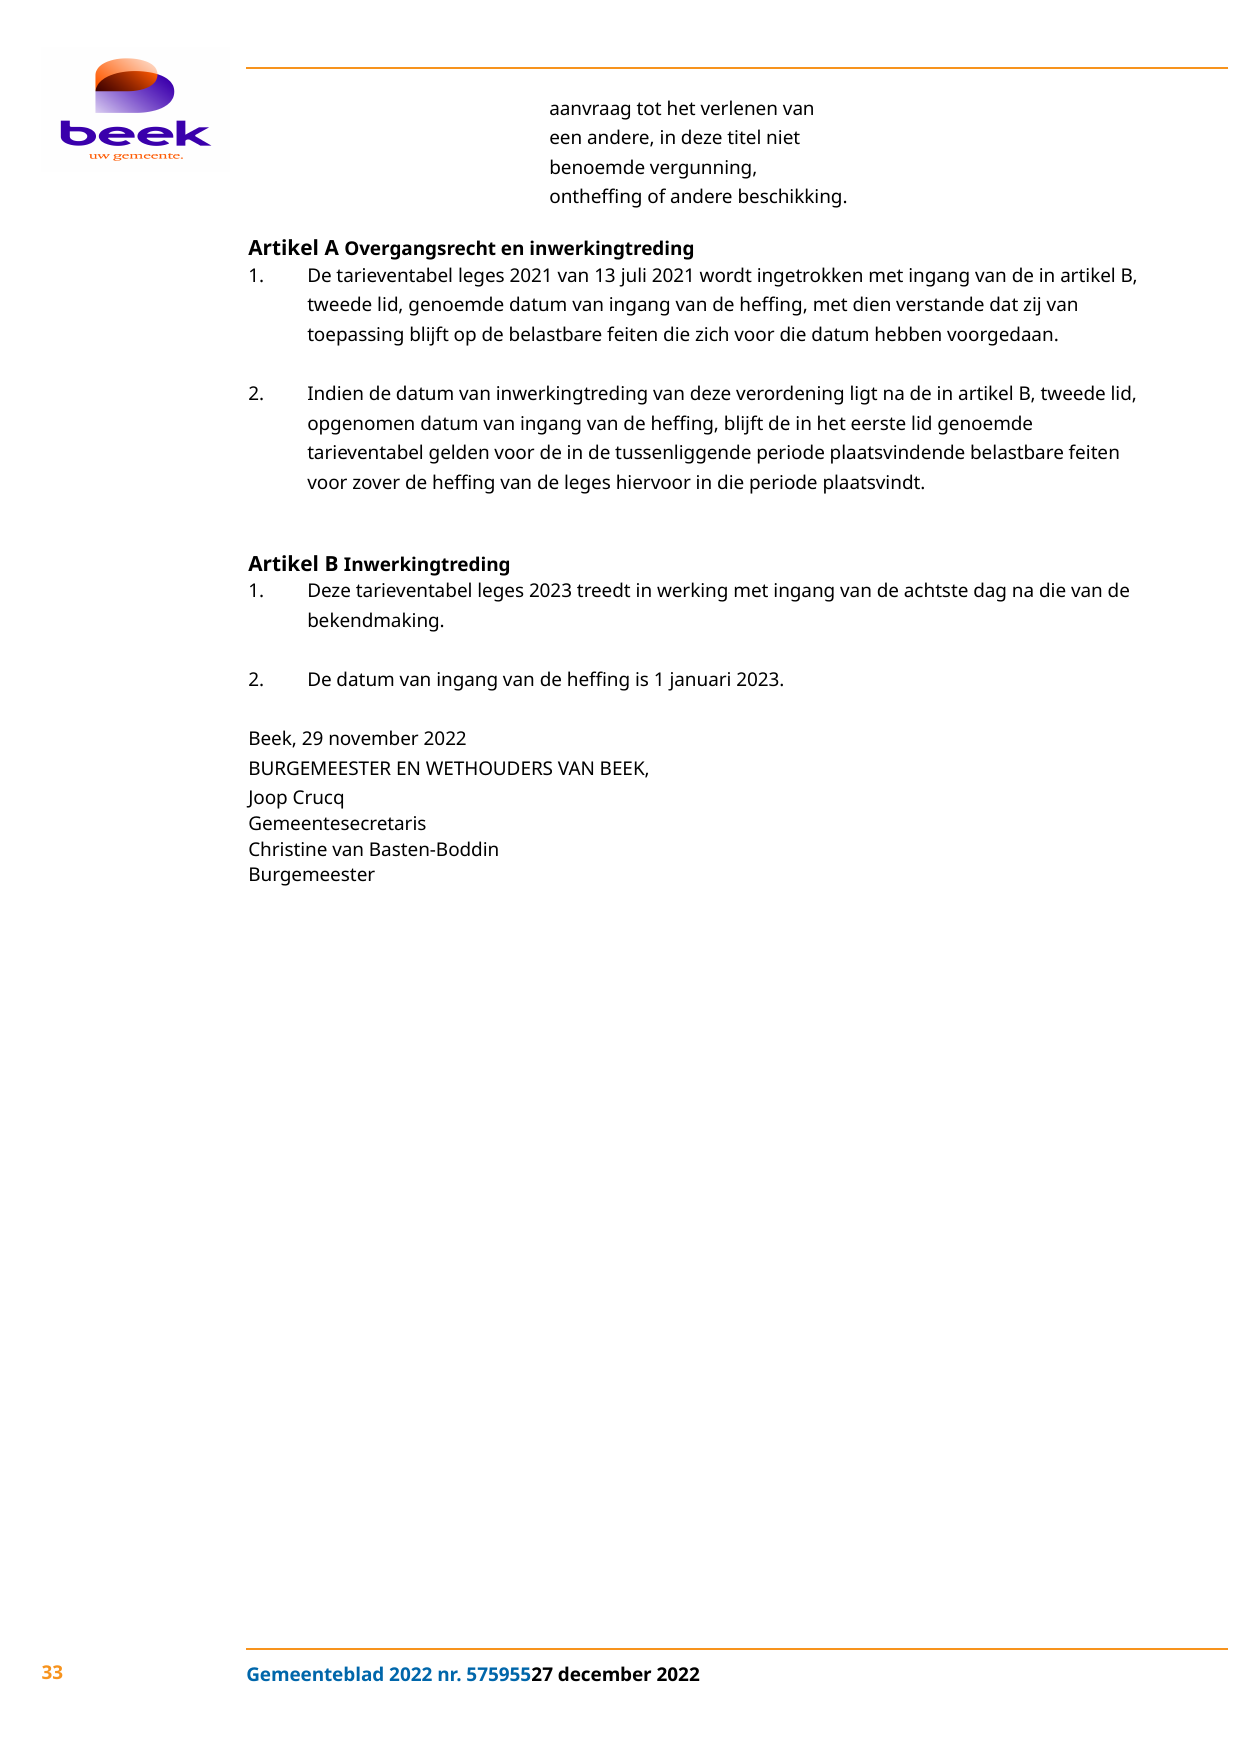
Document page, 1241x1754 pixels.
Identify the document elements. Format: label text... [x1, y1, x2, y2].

list Indien de datum van inwerkingtreding van deze verordening ligt na de in artikel B, tweede lid, opgenomen datum van ingang van de heffing, blijft de in het eerste lid genoemde tarieventabel gelden voor de in de tussenliggende periode plaatsvindende belastbare feiten voor zover de heffing van de leges hiervoor in die periode plaatsvindt. [248, 380, 1152, 494]
list De datum van ingang van de heffing is 1 januari 2023. [248, 666, 1152, 692]
text BURGEMEESTER EN WETHOUDERS VAN BEEK, [248, 755, 1152, 781]
table_header [248, 95, 549, 209]
list Deze tarieventabel leges 2023 treedt in werking met ingang van de achtste dag na die van de bekendmaking. [248, 577, 1152, 633]
text Burgemeester [248, 862, 1152, 887]
text Christine van Basten-Boddin [248, 836, 1152, 862]
text Joop Crucq [248, 784, 1152, 810]
list De tarieventabel leges 2021 van 13 juli 2021 wordt ingetrokken met ingang van de in artikel B, tweede lid, genoemde datum van ingang van de heffing, met dien verstande dat zij van toepassing blijft op de belastbare feiten die zich voor die datum hebben voorgedaan. [248, 262, 1152, 347]
text Gemeentesecretaris [248, 810, 1152, 836]
table_header aanvraag tot het verlenen van een andere, in deze titel niet benoemde vergunning, ontheffing of andere beschikking. [549, 95, 850, 209]
text Artikel A Overgangsrecht en inwerkingtreding [248, 233, 1152, 262]
text Beek, 29 november 2022 [248, 725, 1152, 751]
picture [41, 47, 231, 172]
table_header [850, 95, 1152, 209]
text Artikel B Inwerkingtreding [248, 549, 1152, 577]
